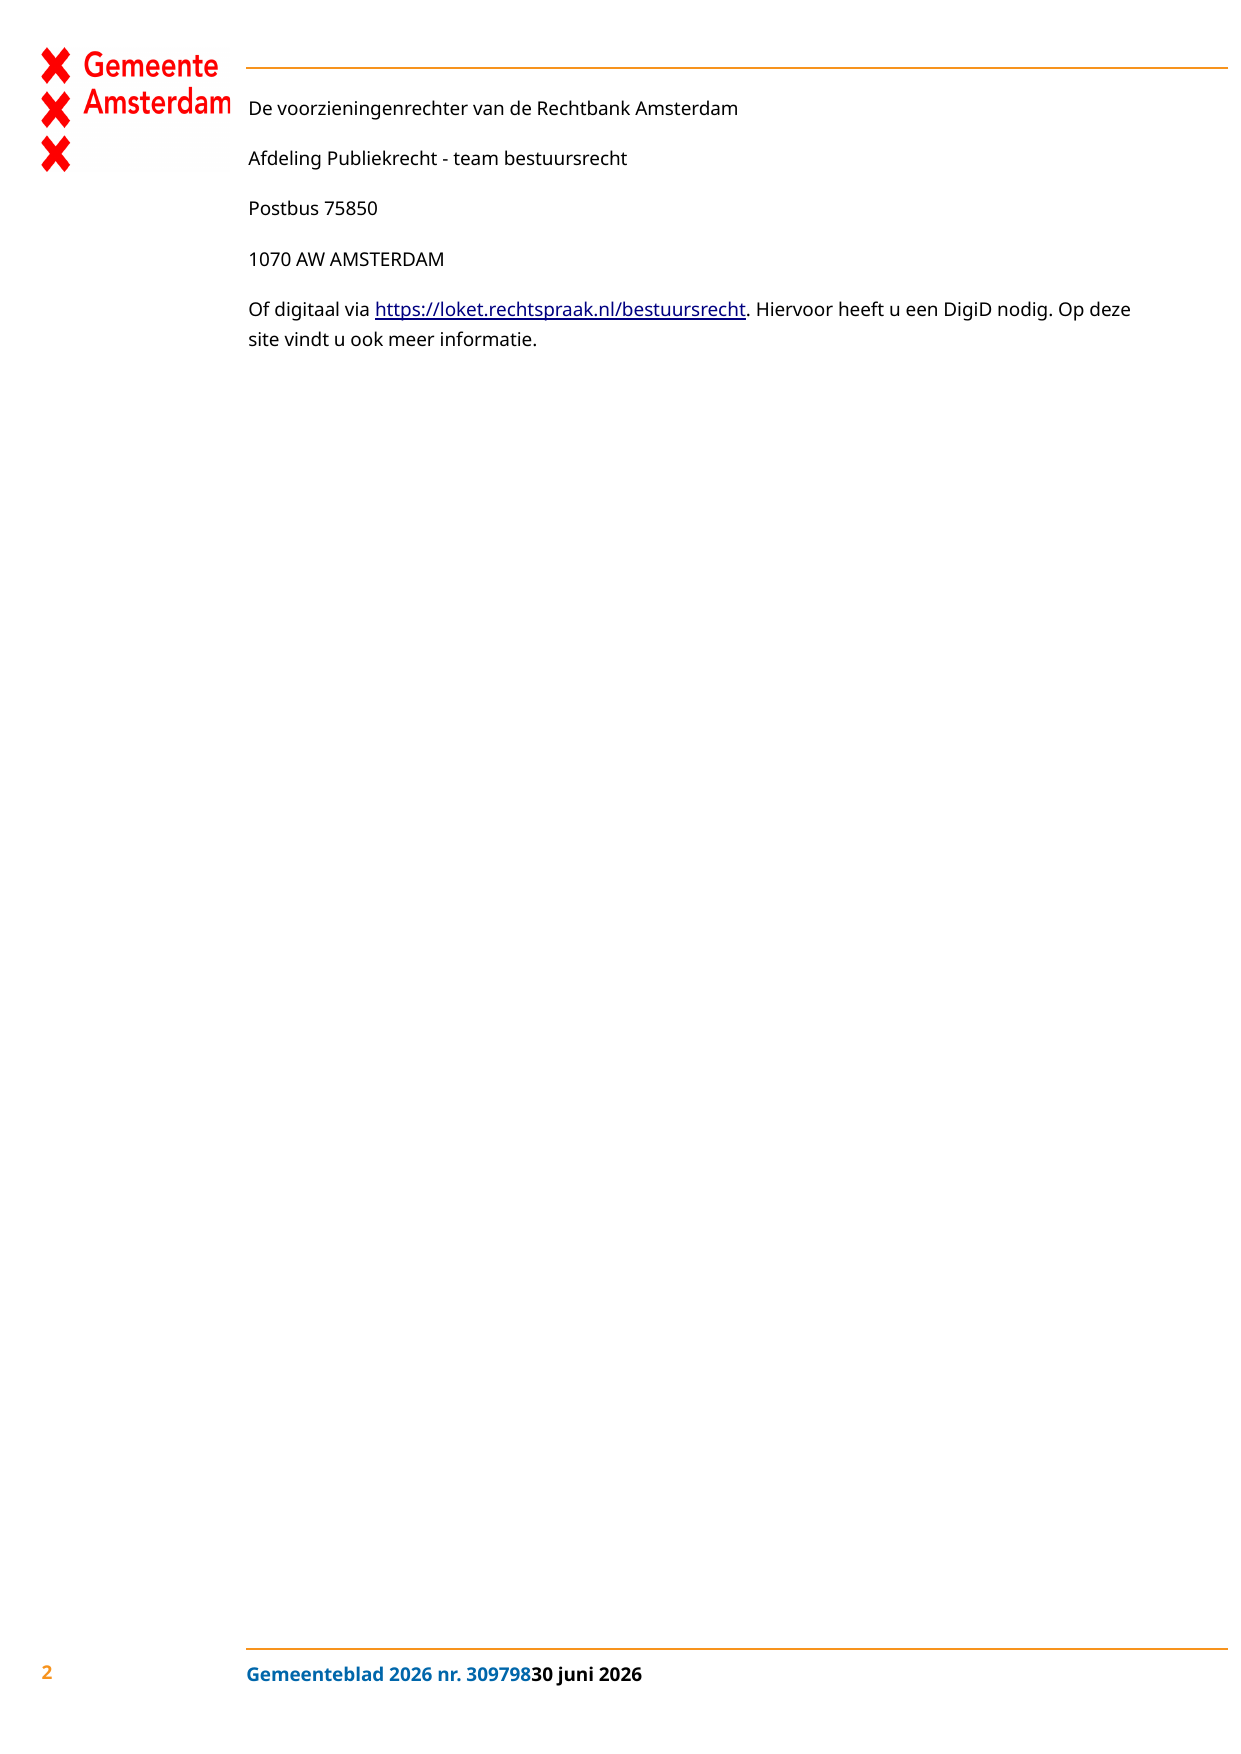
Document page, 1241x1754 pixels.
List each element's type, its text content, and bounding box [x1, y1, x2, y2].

text Postbus 75850 [248, 196, 1152, 221]
text Of digitaal via https://loket.rechtspraak.nl/bestuursrecht. Hiervoor heeft u een DigiD nodig. Op deze site vindt u ook meer informatie. [248, 296, 1152, 352]
text De voorzieningenrechter van de Rechtbank Amsterdam [248, 95, 1152, 121]
text 1070 AW AMSTERDAM [248, 246, 1152, 272]
picture [41, 47, 231, 172]
text Afdeling Publiekrecht - team bestuursrecht [248, 145, 1152, 171]
